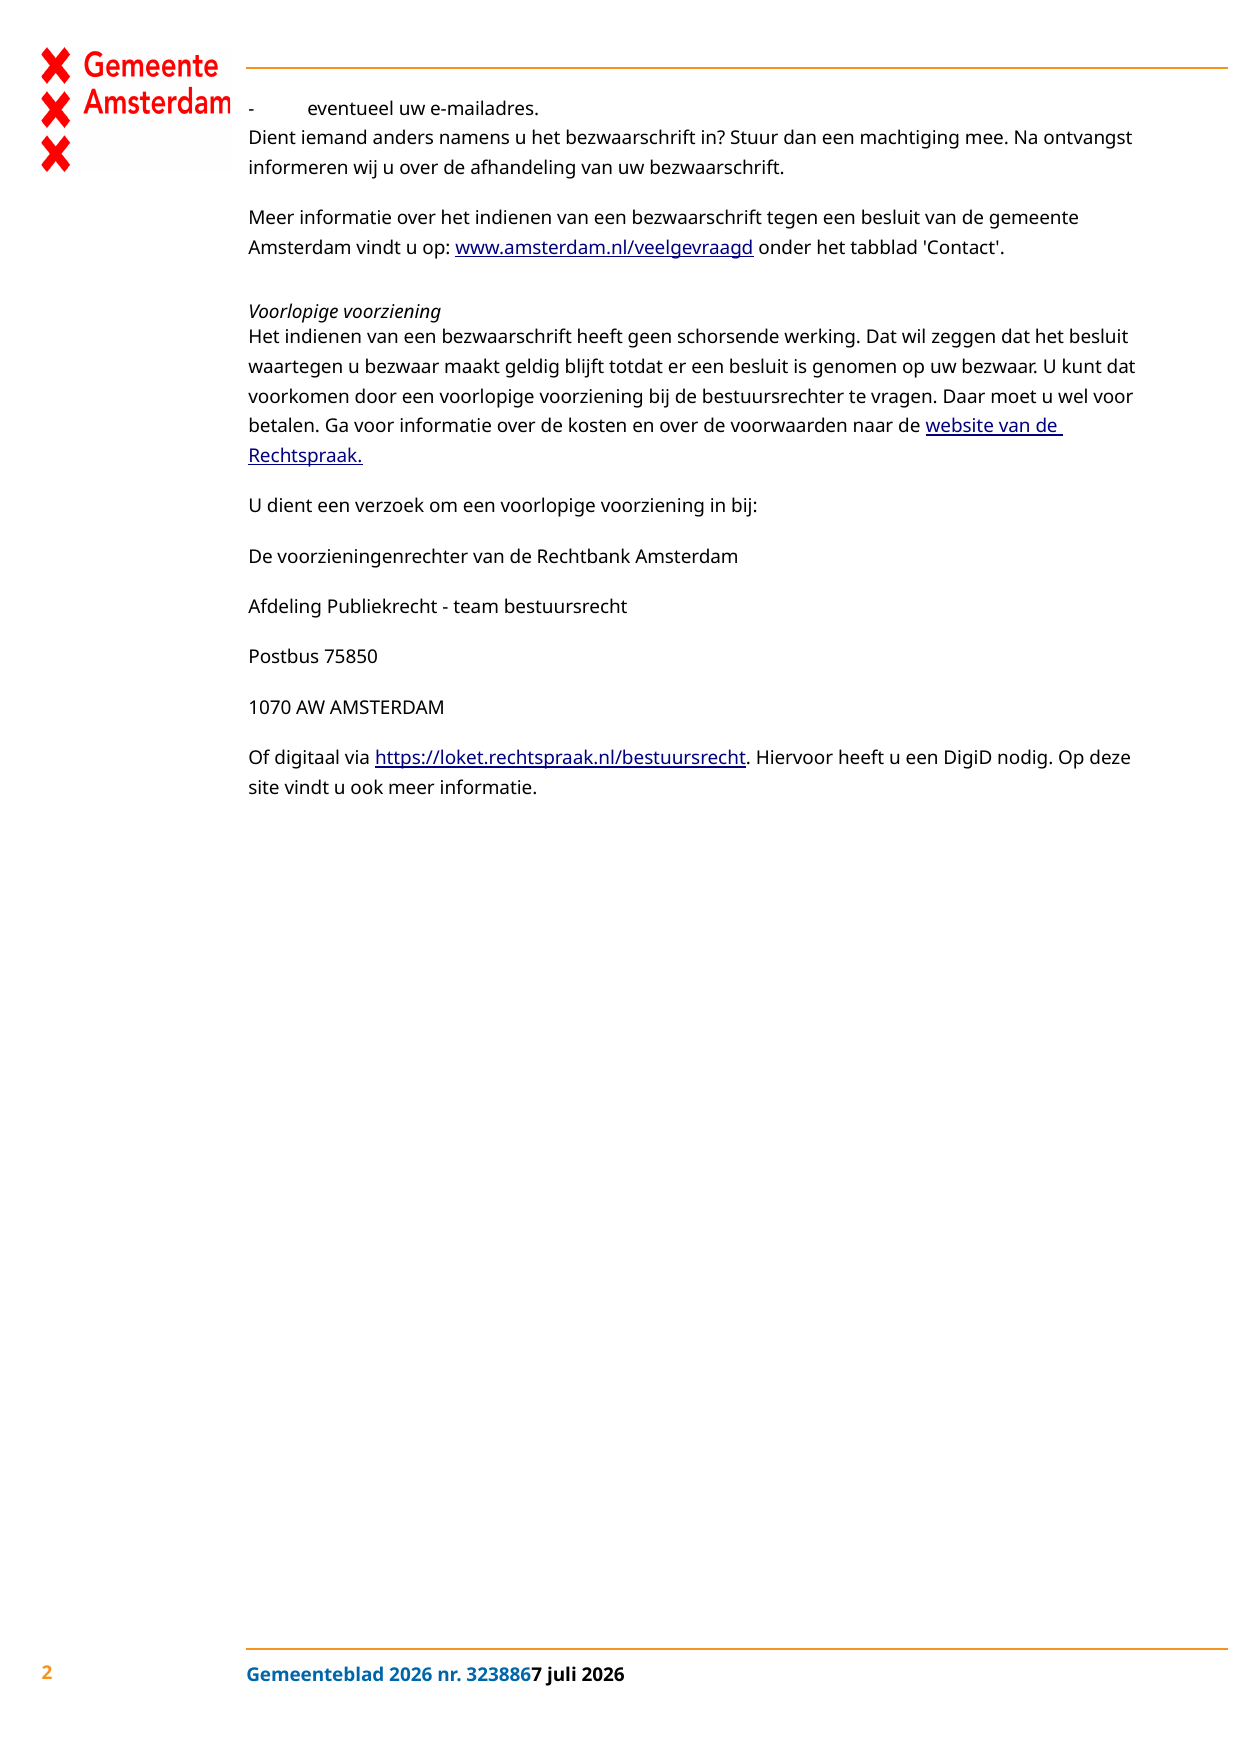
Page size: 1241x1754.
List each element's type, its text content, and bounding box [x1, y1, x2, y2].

text 1070 AW AMSTERDAM [248, 694, 1152, 720]
text Meer informatie over het indienen van een bezwaarschrift tegen een besluit van de gemeente Amsterdam vindt u op: www.amsterdam.nl/veelgevraagd onder het tabblad 'Contact'. [248, 204, 1152, 260]
text Postbus 75850 [248, 644, 1152, 669]
text Dient iemand anders namens u het bezwaarschrift in? Stuur dan een machtiging mee. Na ontvangst informeren wij u over de afhandeling van uw bezwaarschrift. [248, 124, 1152, 180]
text Het indienen van een bezwaarschrift heeft geen schorsende werking. Dat wil zeggen dat het besluit waartegen u bezwaar maakt geldig blijft totdat er een besluit is genomen op uw bezwaar. U kunt dat voorkomen door een voorlopige voorziening bij de bestuursrechter te vragen. Daar moet u wel voor betalen. Ga voor informatie over de kosten en over de voorwaarden naar de website van de Rechtspraak. [248, 324, 1152, 468]
text Voorlopige voorziening [248, 298, 1152, 324]
text Of digitaal via https://loket.rechtspraak.nl/bestuursrecht. Hiervoor heeft u een DigiD nodig. Op deze site vindt u ook meer informatie. [248, 744, 1152, 800]
picture [41, 47, 231, 172]
text U dient een verzoek om een voorlopige voorziening in bij: [248, 492, 1152, 518]
text De voorzieningenrechter van de Rechtbank Amsterdam [248, 543, 1152, 568]
text Afdeling Publiekrecht - team bestuursrecht [248, 593, 1152, 619]
list eventueel uw e-mailadres. [248, 95, 1152, 121]
